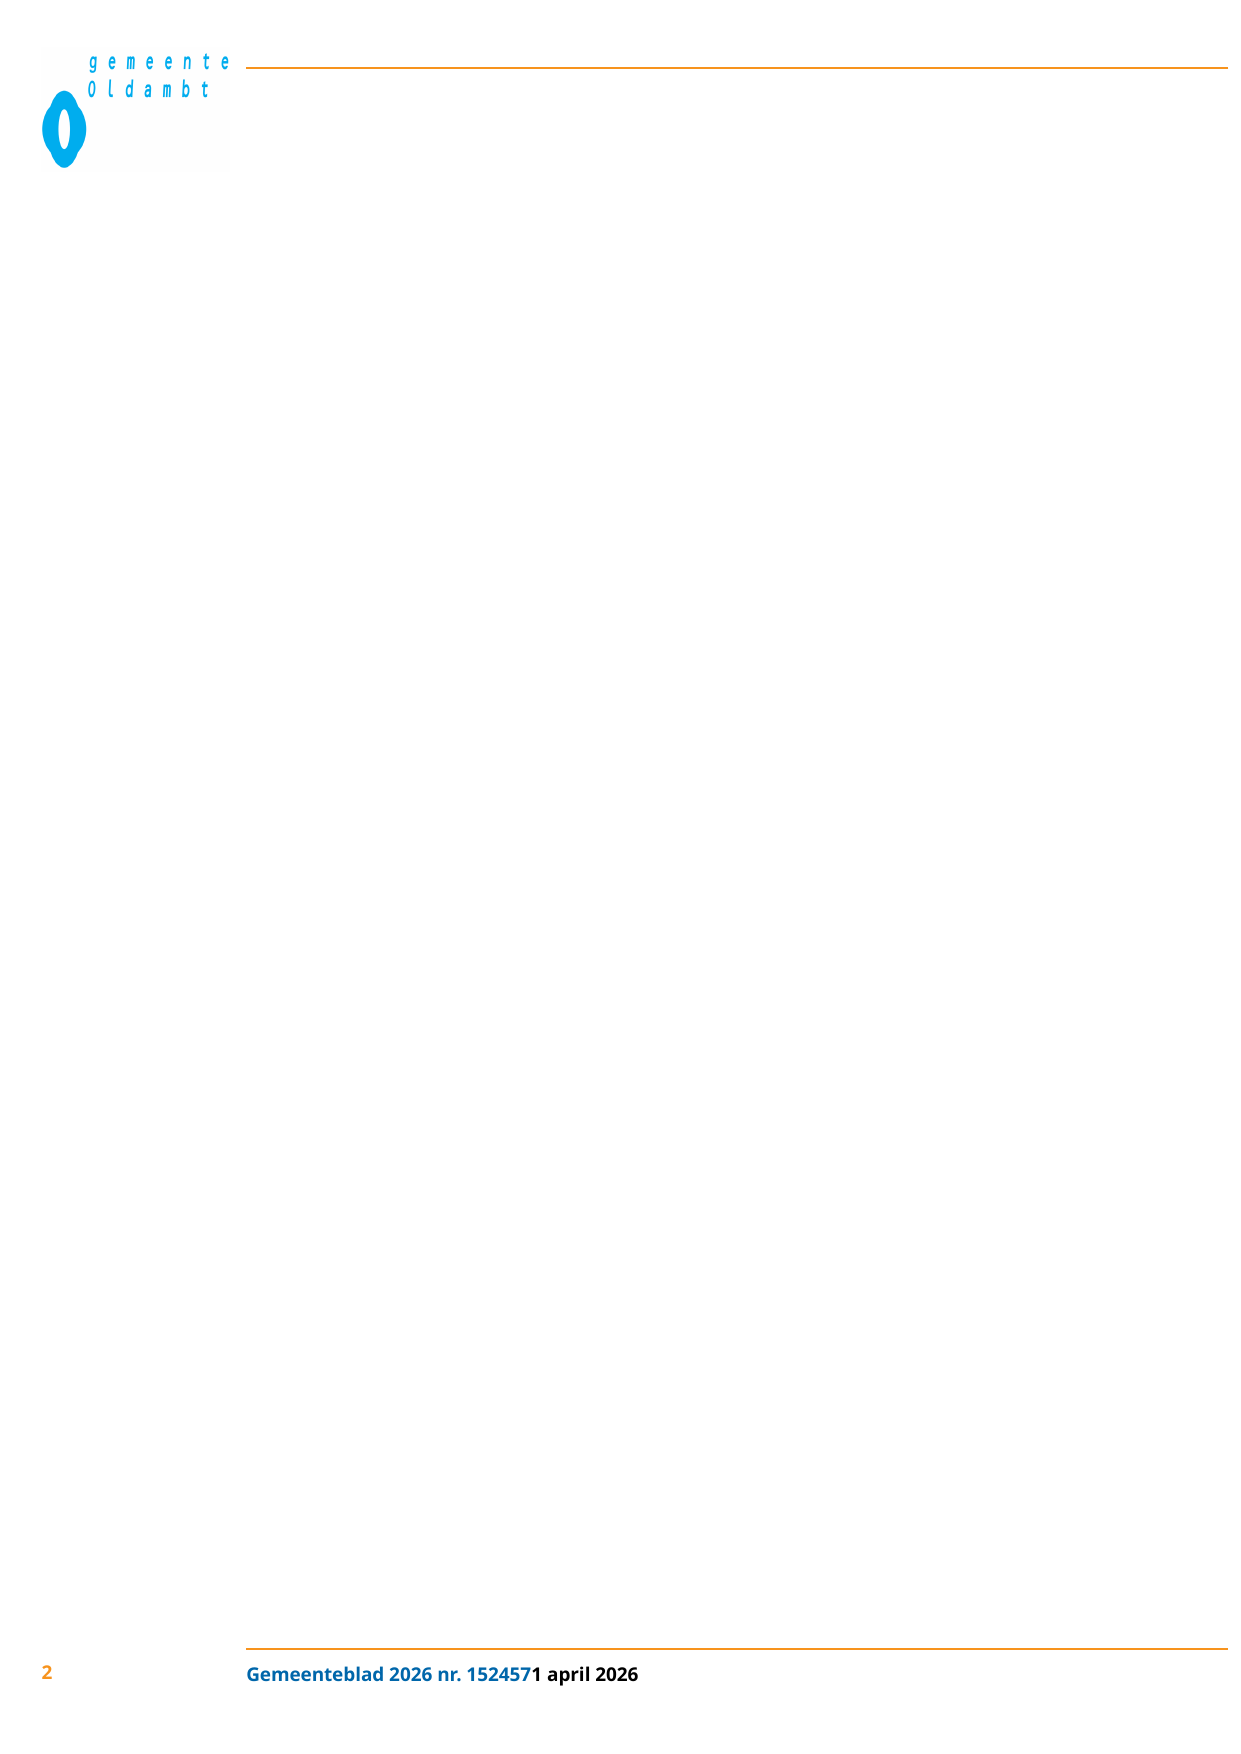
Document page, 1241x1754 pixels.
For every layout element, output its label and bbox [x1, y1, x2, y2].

picture [41, 47, 231, 172]
